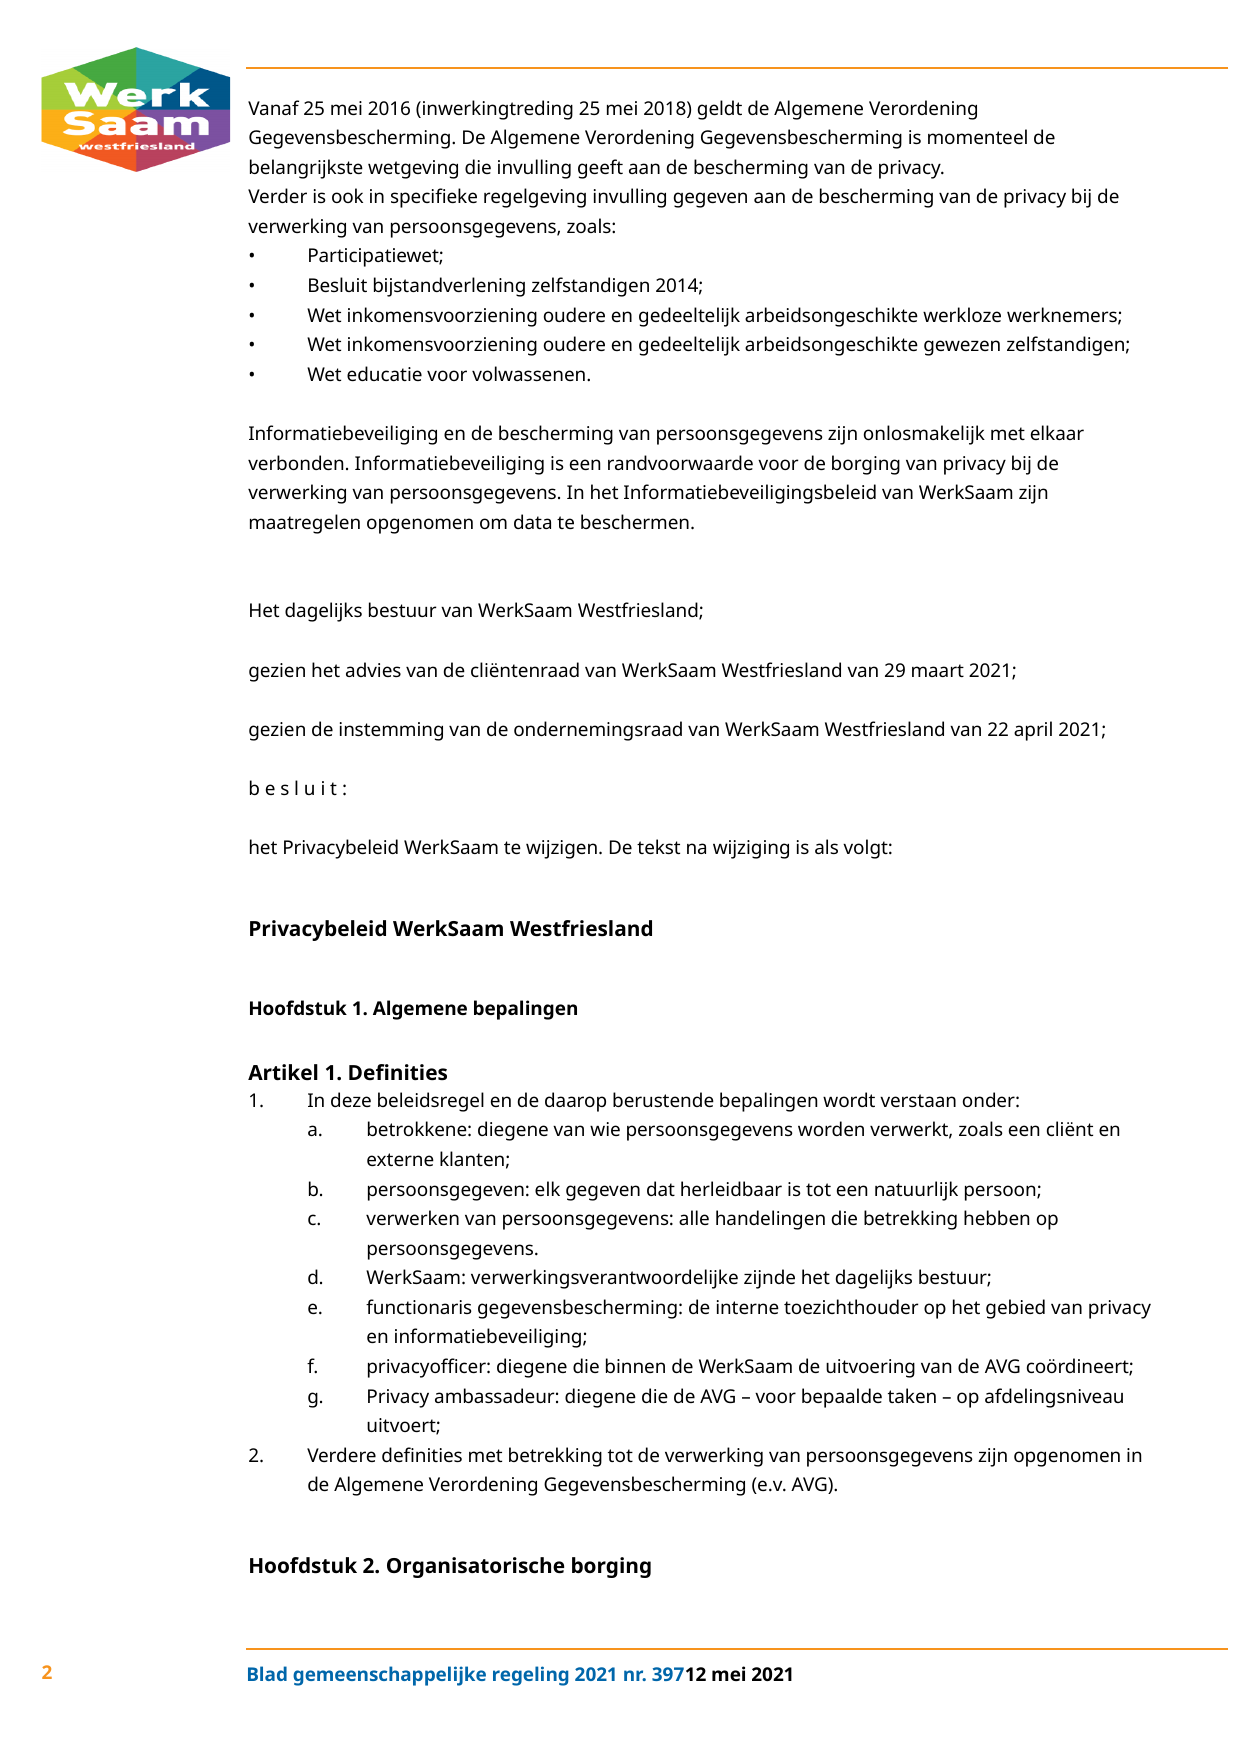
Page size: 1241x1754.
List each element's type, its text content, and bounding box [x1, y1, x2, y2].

list functionaris gegevensbescherming: de interne toezichthouder op het gebied van privacy en informatiebeveiliging; [307, 1294, 1152, 1349]
list Wet inkomensvoorziening oudere en gedeeltelijk arbeidsongeschikte werkloze werknemers; [248, 302, 1152, 328]
list WerkSaam: verwerkingsverantwoordelijke zijnde het dagelijks bestuur; [307, 1264, 1152, 1290]
text Vanaf 25 mei 2016 (inwerkingtreding 25 mei 2018) geldt de Algemene Verordening Gegevensbescherming. De Algemene Verordening Gegevensbescherming is momenteel de belangrijkste wetgeving die invulling geeft aan de bescherming van de privacy. [248, 95, 1152, 180]
list Besluit bijstandverlening zelfstandigen 2014; [248, 272, 1152, 298]
text Hoofdstuk 1. Algemene bepalingen [248, 993, 1152, 1022]
list persoonsgegeven: elk gegeven dat herleidbaar is tot een natuurlijk persoon; [307, 1176, 1152, 1201]
list Wet educatie voor volwassenen. [248, 361, 1152, 387]
text Privacybeleid WerkSaam Westfriesland [248, 914, 1152, 943]
text Het dagelijks bestuur van WerkSaam Westfriesland; [248, 598, 1152, 623]
text gezien het advies van de cliëntenraad van WerkSaam Westfriesland van 29 maart 2021; [248, 657, 1152, 683]
list In deze beleidsregel en de daarop berustende bepalingen wordt verstaan onder: [248, 1087, 1152, 1113]
list verwerken van persoonsgegevens: alle handelingen die betrekking hebben op persoonsgegevens. [307, 1205, 1152, 1261]
text Verder is ook in specifieke regelgeving invulling gegeven aan de bescherming van de privacy bij de verwerking van persoonsgegevens, zoals: [248, 183, 1152, 239]
text b e s l u i t : [248, 775, 1152, 801]
text Informatiebeveiliging en de bescherming van persoonsgegevens zijn onlosmakelijk met elkaar verbonden. Informatiebeveiliging is een randvoorwaarde voor de borging van privacy bij de verwerking van persoonsgegevens. In het Informatiebeveiligingsbeleid van WerkSaam zijn maatregelen opgenomen om data te beschermen. [248, 420, 1152, 535]
list betrokkene: diegene van wie persoonsgegevens worden verwerkt, zoals een cliënt en externe klanten; [307, 1117, 1152, 1172]
picture [41, 47, 231, 172]
text Artikel 1. Definities [248, 1058, 1152, 1087]
text het Privacybeleid WerkSaam te wijzigen. De tekst na wijziging is als volgt: [248, 834, 1152, 860]
list Privacy ambassadeur: diegene die de AVG – voor bepaalde taken – op afdelingsniveau uitvoert; [307, 1383, 1152, 1438]
list Participatiewet; [248, 243, 1152, 268]
text Hoofdstuk 2. Organisatorische borging [248, 1552, 1152, 1580]
list Wet inkomensvoorziening oudere en gedeeltelijk arbeidsongeschikte gewezen zelfstandigen; [248, 331, 1152, 357]
list Verdere definities met betrekking tot de verwerking van persoonsgegevens zijn opgenomen in de Algemene Verordening Gegevensbescherming (e.v. AVG). [248, 1442, 1152, 1497]
text gezien de instemming van de ondernemingsraad van WerkSaam Westfriesland van 22 april 2021; [248, 716, 1152, 742]
list privacyofficer: diegene die binnen de WerkSaam de uitvoering van de AVG coördineert; [307, 1353, 1152, 1379]
